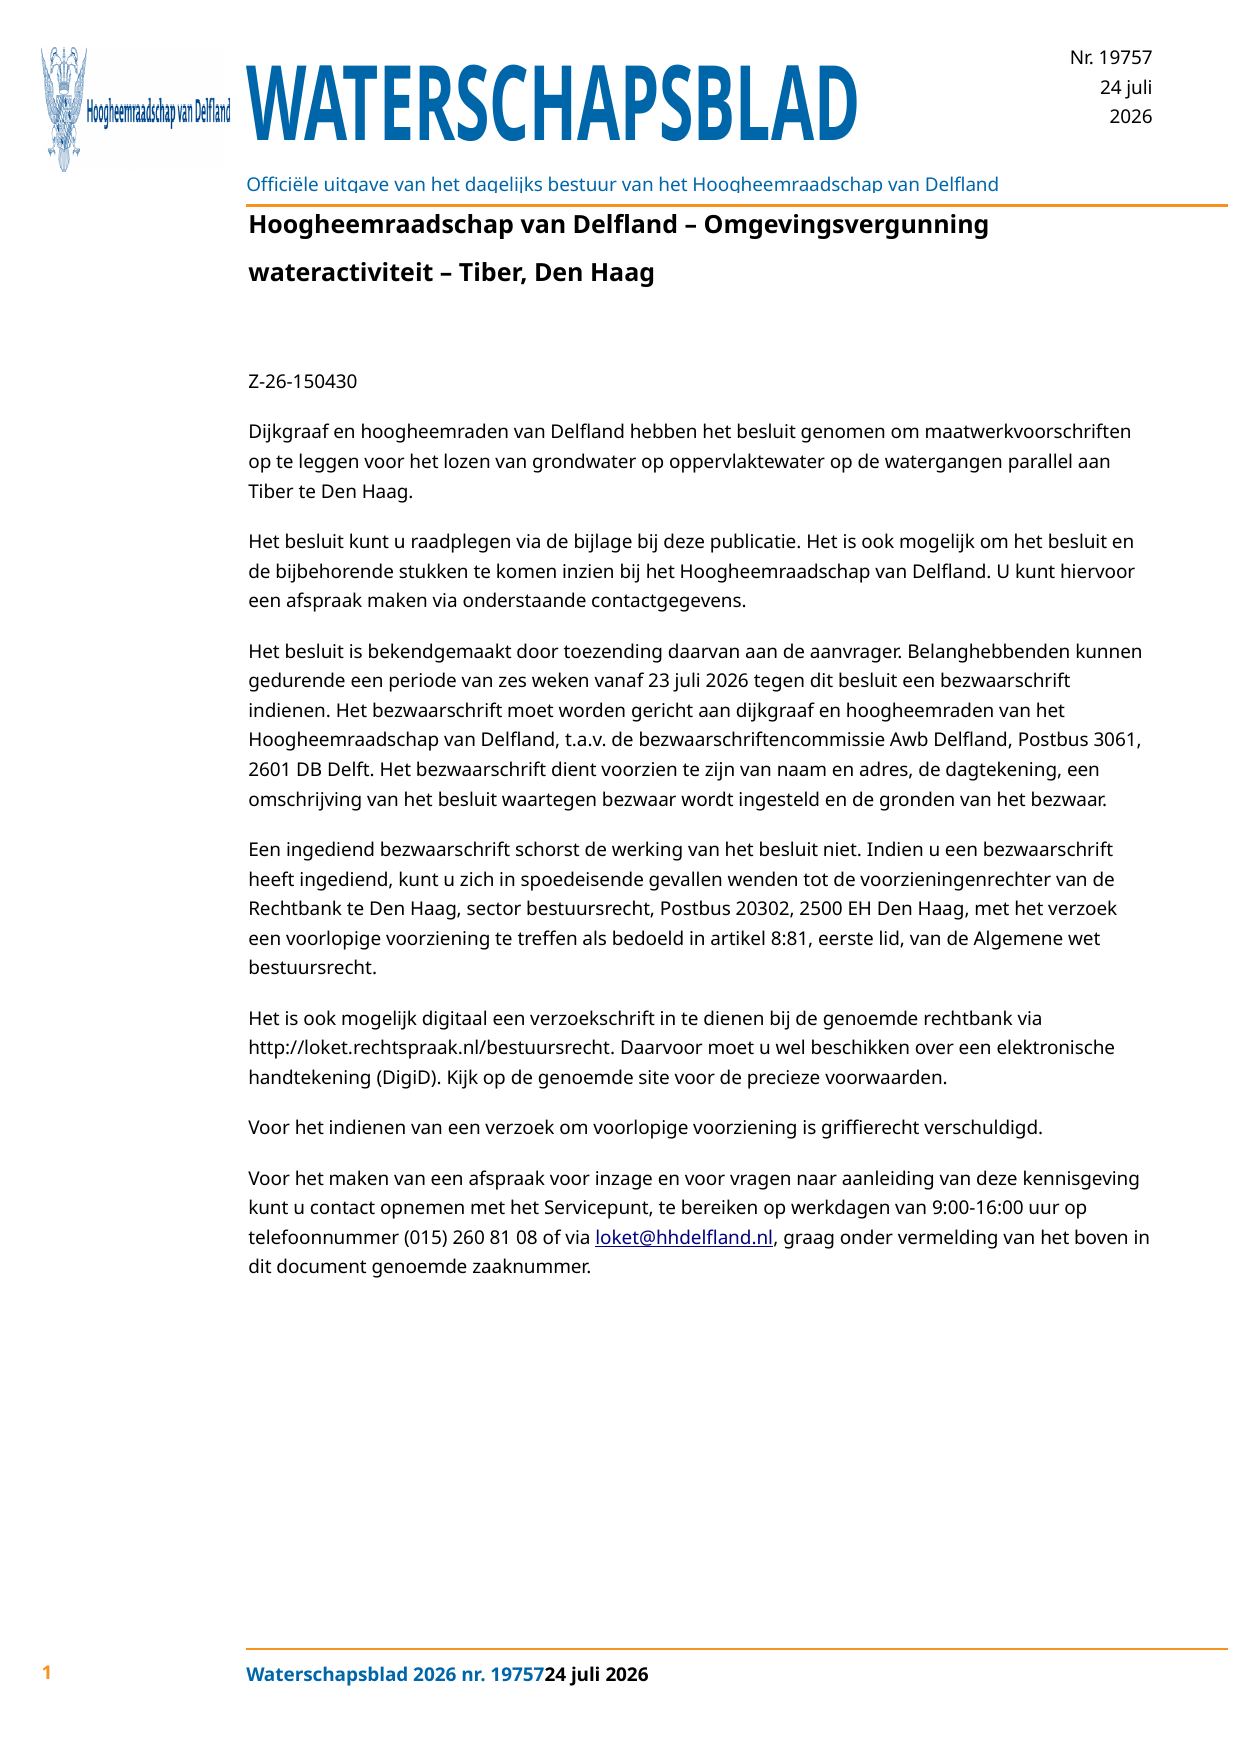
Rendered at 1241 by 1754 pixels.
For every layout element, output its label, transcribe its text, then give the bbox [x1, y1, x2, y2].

text Voor het maken van een afspraak voor inzage en voor vragen naar aanleiding van deze kennisgeving kunt u contact opnemen met het Servicepunt, te bereiken op werkdagen van 9:00-16:00 uur op telefoonnummer (015) 260 81 08 of via loket@hhdelfland.nl, graag onder vermelding van het boven in dit document genoemde zaaknummer. [248, 1165, 1152, 1279]
text Het besluit is bekendgemaakt door toezending daarvan aan de aanvrager. Belanghebbenden kunnen gedurende een periode van zes weken vanaf 23 juli 2026 tegen dit besluit een bezwaarschrift indienen. Het bezwaarschrift moet worden gericht aan dijkgraaf en hoogheemraden van het Hoogheemraadschap van Delfland, t.a.v. de bezwaarschriftencommissie Awb Delfland, Postbus 3061, 2601 DB Delft. Het bezwaarschrift dient voorzien te zijn van naam en adres, de dagtekening, een omschrijving van het besluit waartegen bezwaar wordt ingesteld en de gronden van het bezwaar. [248, 638, 1152, 812]
text Een ingediend bezwaarschrift schorst de werking van het besluit niet. Indien u een bezwaarschrift heeft ingediend, kunt u zich in spoedeisende gevallen wenden tot de voorzieningenrechter van de Rechtbank te Den Haag, sector bestuursrecht, Postbus 20302, 2500 EH Den Haag, met het verzoek een voorlopige voorziening te treffen als bedoeld in artikel 8:81, eerste lid, van de Algemene wet bestuursrecht. [248, 836, 1152, 980]
text Dijkgraaf en hoogheemraden van Delfland hebben het besluit genomen om maatwerkvoorschriften op te leggen voor het lozen van grondwater op oppervlaktewater op de watergangen parallel aan Tiber te Den Haag. [248, 419, 1152, 504]
text Z-26-150430 [248, 368, 1152, 394]
text Hoogheemraadschap van Delfland – Omgevingsvergunning wateractiviteit – Tiber, Den Haag [248, 207, 1152, 288]
picture [41, 47, 231, 172]
text Voor het indienen van een verzoek om voorlopige voorziening is griffierecht verschuldigd. [248, 1114, 1152, 1140]
text Het is ook mogelijk digitaal een verzoekschrift in te dienen bij de genoemde rechtbank via http://loket.rechtspraak.nl/bestuursrecht. Daarvoor moet u wel beschikken over een elektronische handtekening (DigiD). Kijk op de genoemde site voor de precieze voorwaarden. [248, 1005, 1152, 1090]
text Het besluit kunt u raadplegen via de bijlage bij deze publicatie. Het is ook mogelijk om het besluit en de bijbehorende stukken te komen inzien bij het Hoogheemraadschap van Delfland. U kunt hiervoor een afspraak maken via onderstaande contactgegevens. [248, 528, 1152, 613]
